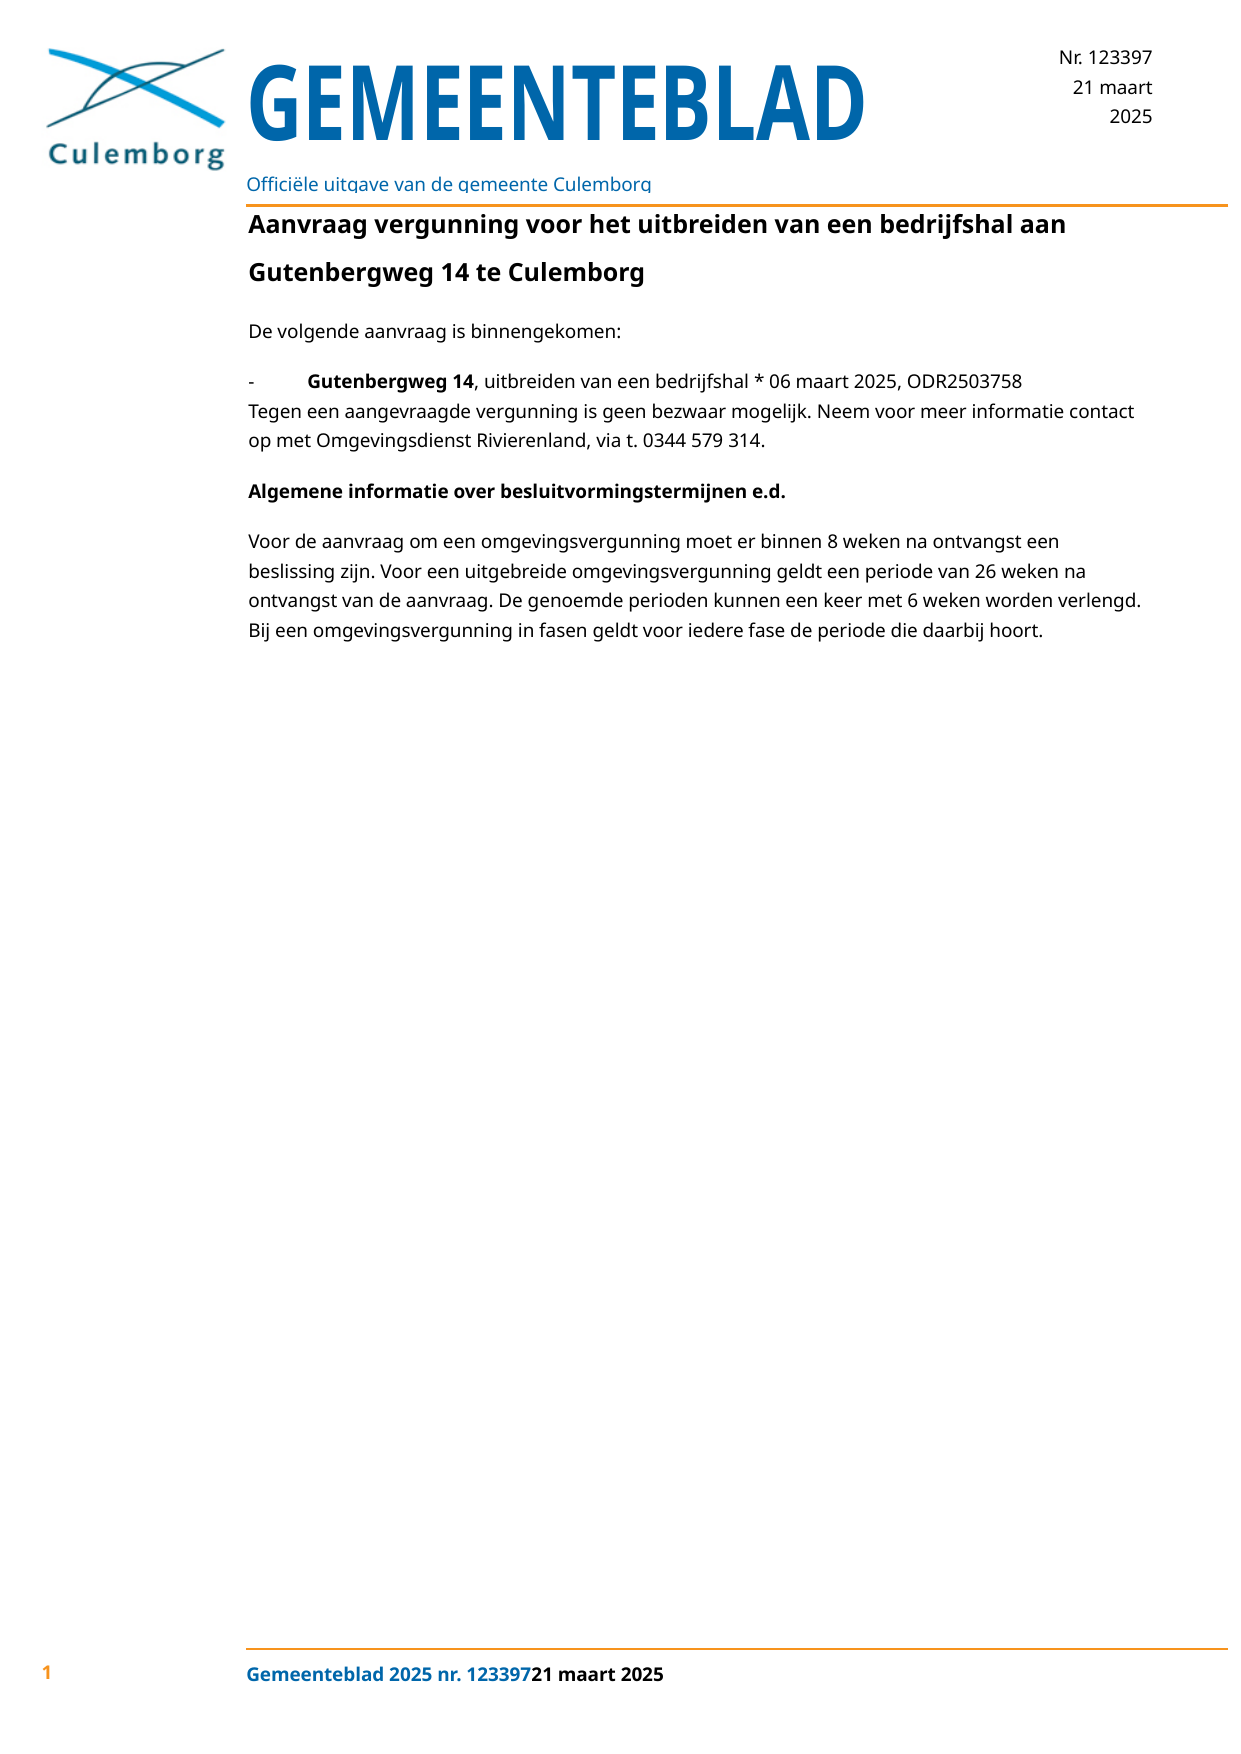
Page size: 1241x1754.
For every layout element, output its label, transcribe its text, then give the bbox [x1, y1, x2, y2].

text Voor de aanvraag om een omgevingsvergunning moet er binnen 8 weken na ontvangst een beslissing zijn. Voor een uitgebreide omgevingsvergunning geldt een periode van 26 weken na ontvangst van de aanvraag. De genoemde perioden kunnen een keer met 6 weken worden verlengd. Bij een omgevingsvergunning in fasen geldt voor iedere fase de periode die daarbij hoort. [248, 528, 1152, 643]
text Algemene informatie over besluitvormingstermijnen e.d. [248, 478, 1152, 504]
list Gutenbergweg 14, uitbreiden van een bedrijfshal * 06 maart 2025, ODR2503758 [248, 368, 1152, 394]
text Tegen een aangevraagde vergunning is geen bezwaar mogelijk. Neem voor meer informatie contact op met Omgevingsdienst Rivierenland, via t. 0344 579 314. [248, 398, 1152, 453]
picture [41, 47, 231, 172]
text De volgende aanvraag is binnengekomen: [248, 318, 1152, 344]
text Aanvraag vergunning voor het uitbreiden van een bedrijfshal aan Gutenbergweg 14 te Culemborg [248, 207, 1152, 288]
